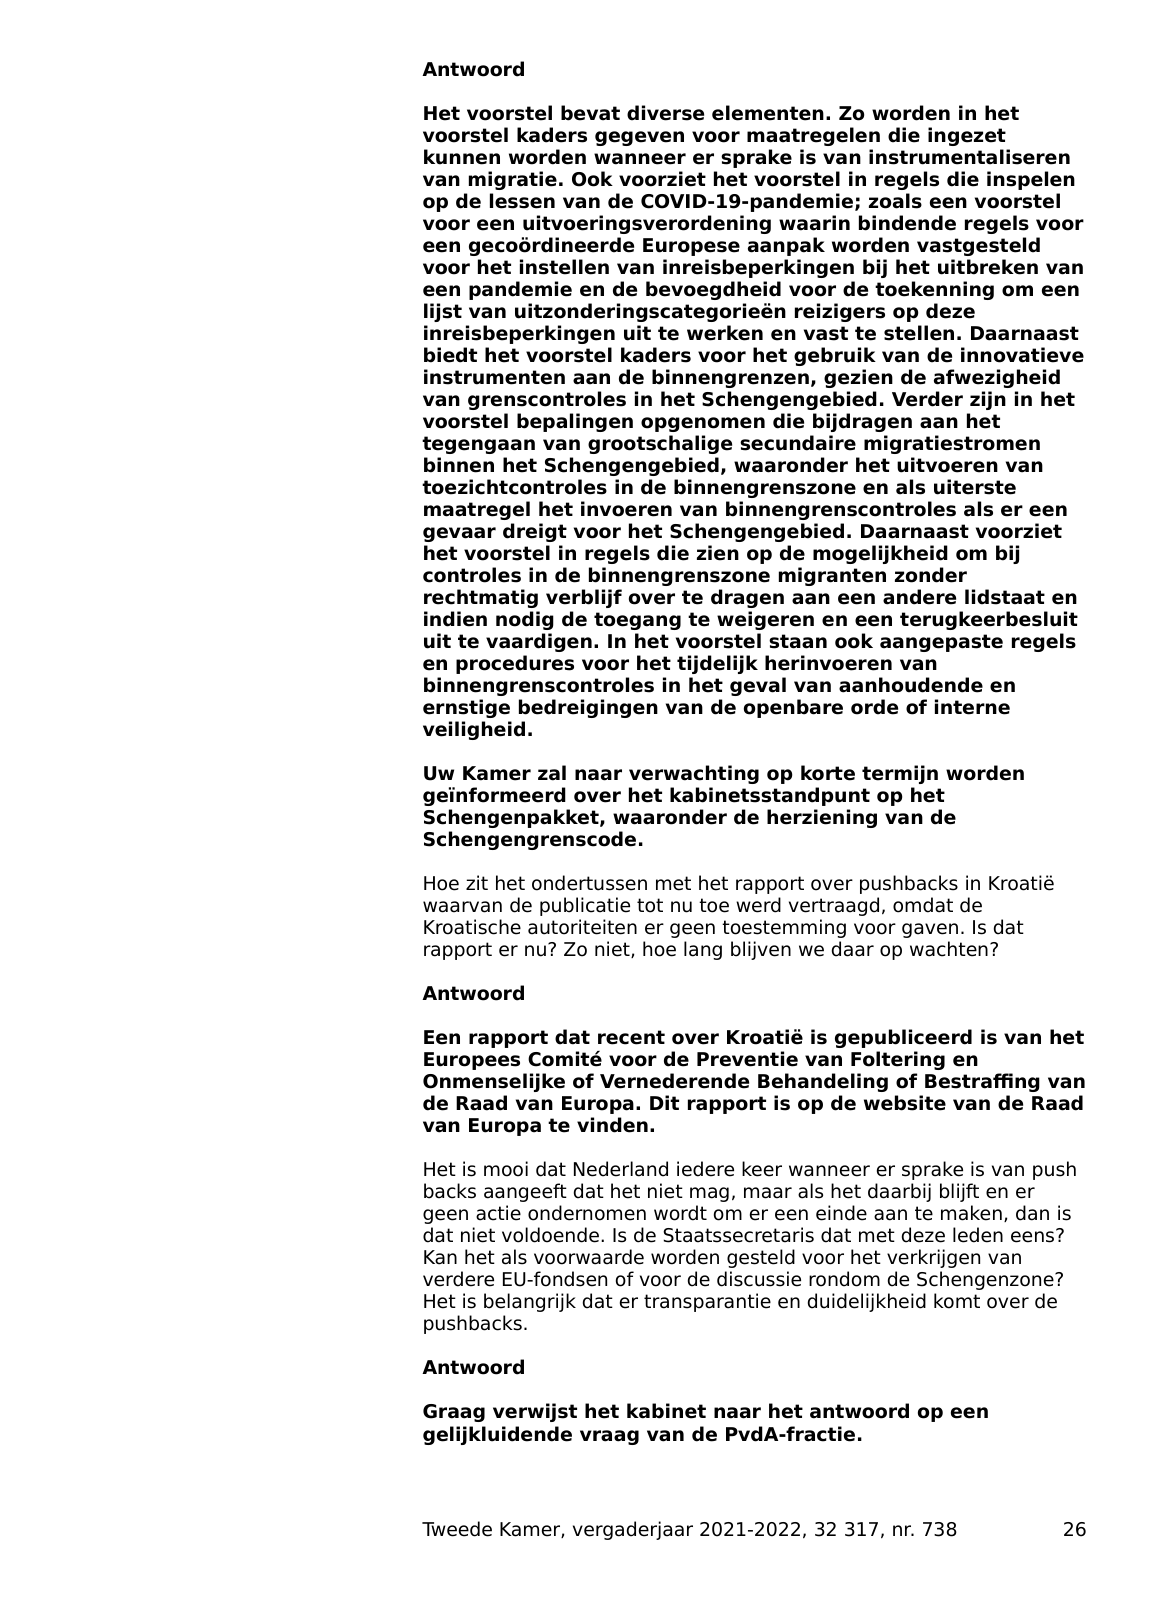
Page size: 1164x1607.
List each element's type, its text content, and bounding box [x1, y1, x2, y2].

subtitle Antwoord [422, 59, 1087, 81]
text Uw Kamer zal naar verwachting op korte termijn worden geïnformeerd over het kabinetsstandpunt op het Schengenpakket, waaronder de herziening van de Schengengrenscode. [422, 763, 1087, 851]
text Graag verwijst het kabinet naar het antwoord op een gelijkluidende vraag van de PvdA-fractie. [422, 1401, 1087, 1445]
text Een rapport dat recent over Kroatië is gepubliceerd is van het Europees Comité voor de Preventie van Foltering en Onmenselijke of Vernederende Behandeling of Bestraffing van de Raad van Europa. Dit rapport is op de website van de Raad van Europa te vinden. [422, 1027, 1087, 1137]
subtitle Antwoord [422, 983, 1087, 1005]
text Het is mooi dat Nederland iedere keer wanneer er sprake is van push backs aangeeft dat het niet mag, maar als het daarbij blijft en er geen actie ondernomen wordt om er een einde aan te maken, dan is dat niet voldoende. Is de Staatssecretaris dat met deze leden eens? Kan het als voorwaarde worden gesteld voor het verkrijgen van verdere EU-fondsen of voor de discussie rondom de Schengenzone? Het is belangrijk dat er transparantie en duidelijkheid komt over de pushbacks. [422, 1159, 1087, 1335]
text Het voorstel bevat diverse elementen. Zo worden in het voorstel kaders gegeven voor maatregelen die ingezet kunnen worden wanneer er sprake is van instrumentaliseren van migratie. Ook voorziet het voorstel in regels die inspelen op de lessen van de COVID-19-pandemie; zoals een voorstel voor een uitvoeringsverordening waarin bindende regels voor een gecoördineerde Europese aanpak worden vastgesteld voor het instellen van inreisbeperkingen bij het uitbreken van een pandemie en de bevoegdheid voor de toekenning om een lijst van uitzonderingscategorieën reizigers op deze inreisbeperkingen uit te werken en vast te stellen. Daarnaast biedt het voorstel kaders voor het gebruik van de innovatieve instrumenten aan de binnengrenzen, gezien de afwezigheid van grenscontroles in het Schengengebied. Verder zijn in het voorstel bepalingen opgenomen die bijdragen aan het tegengaan van grootschalige secundaire migratiestromen binnen het Schengengebied, waaronder het uitvoeren van toezichtcontroles in de binnengrenszone en als uiterste maatregel het invoeren van binnengrenscontroles als er een gevaar dreigt voor het Schengengebied. Daarnaast voorziet het voorstel in regels die zien op de mogelijkheid om bij controles in de binnengrenszone migranten zonder rechtmatig verblijf over te dragen aan een andere lidstaat en indien nodig de toegang te weigeren en een terugkeerbesluit uit te vaardigen. In het voorstel staan ook aangepaste regels en procedures voor het tijdelijk herinvoeren van binnengrenscontroles in het geval van aanhoudende en ernstige bedreigingen van de openbare orde of interne veiligheid. [422, 103, 1087, 741]
subtitle Antwoord [422, 1357, 1087, 1379]
text Hoe zit het ondertussen met het rapport over pushbacks in Kroatië waarvan de publicatie tot nu toe werd vertraagd, omdat de Kroatische autoriteiten er geen toestemming voor gaven. Is dat rapport er nu? Zo niet, hoe lang blijven we daar op wachten? [422, 873, 1087, 961]
